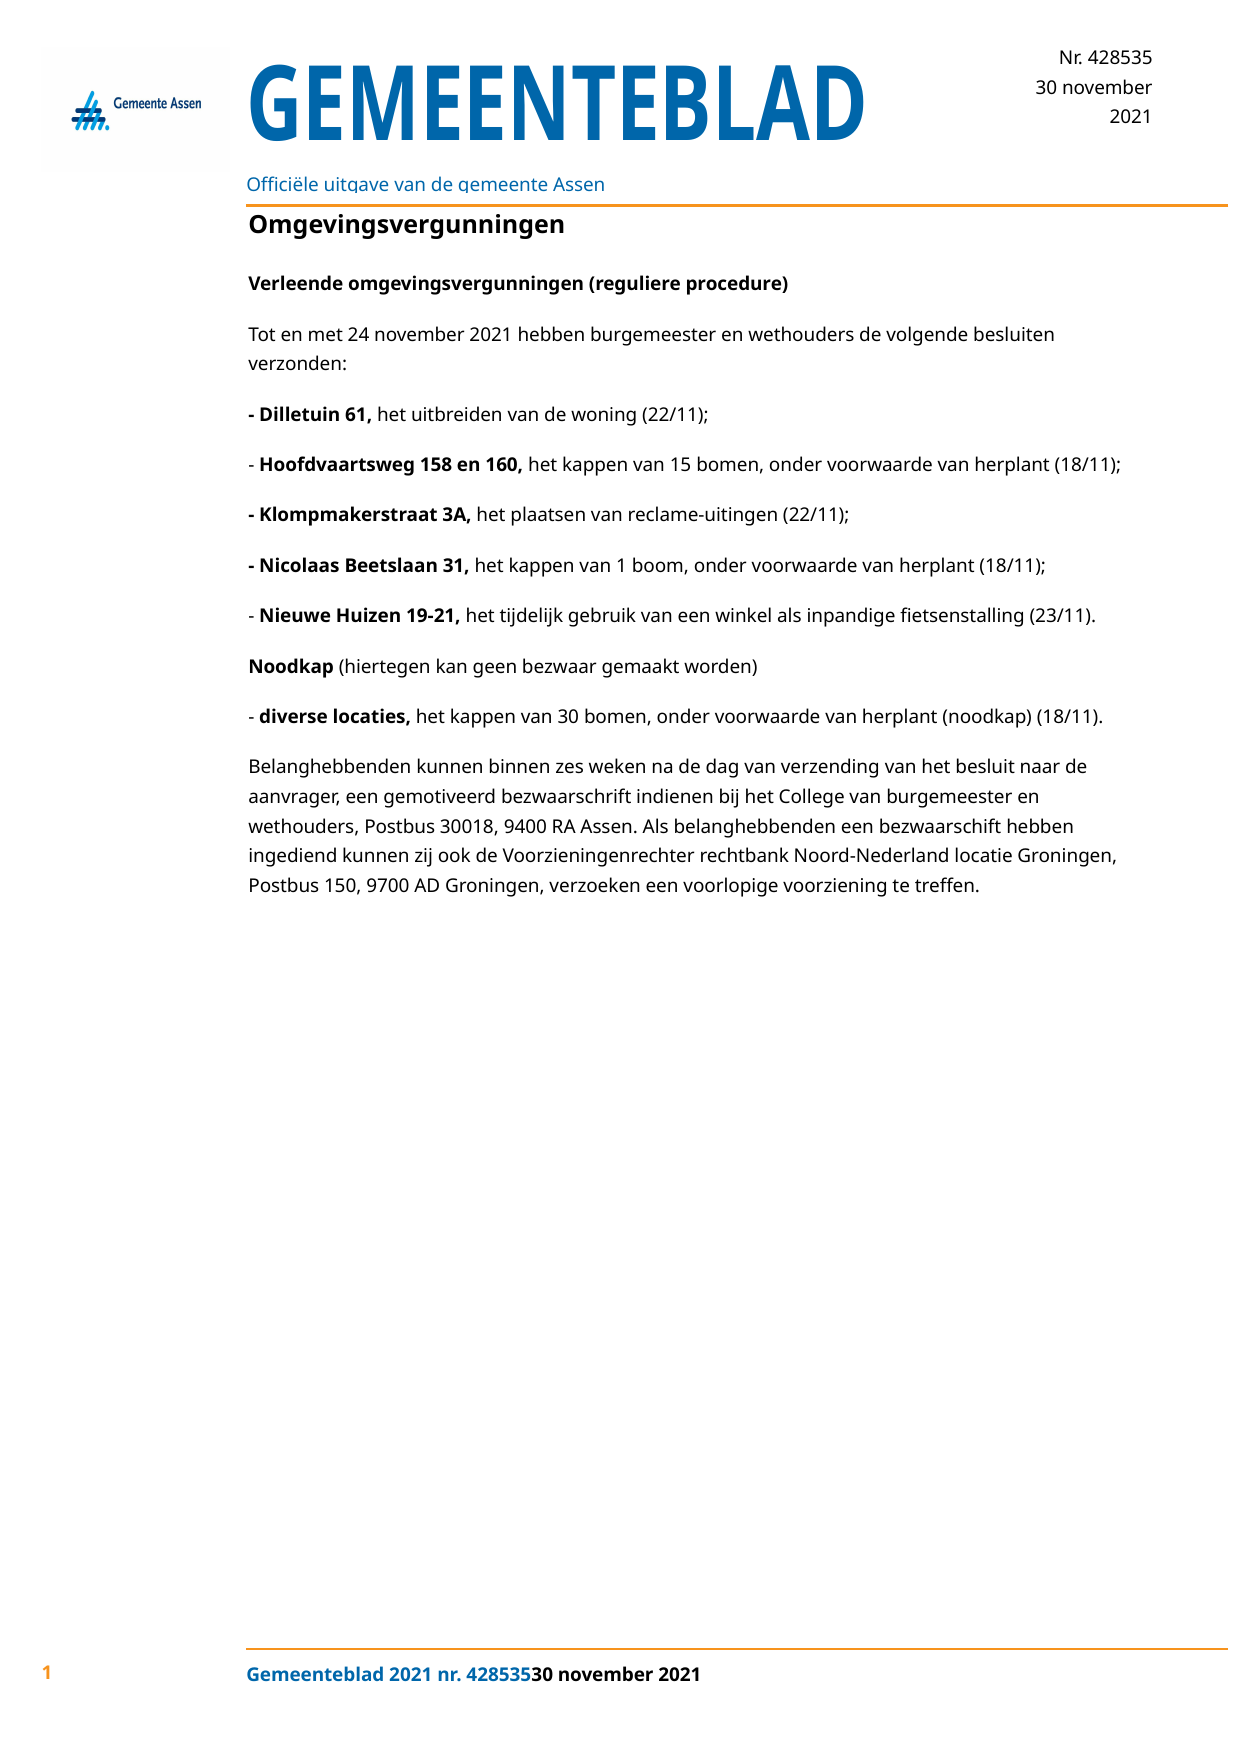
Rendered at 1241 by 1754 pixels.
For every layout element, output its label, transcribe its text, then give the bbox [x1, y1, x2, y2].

text - Nicolaas Beetslaan 31, het kappen van 1 boom, onder voorwaarde van herplant (18/11); [248, 552, 1152, 578]
text Omgevingsvergunningen [248, 207, 1152, 241]
text - Hoofdvaartsweg 158 en 160, het kappen van 15 bomen, onder voorwaarde van herplant (18/11); [248, 451, 1152, 477]
text Verleende omgevingsvergunningen (reguliere procedure) [248, 270, 1152, 296]
text Tot en met 24 november 2021 hebben burgemeester en wethouders de volgende besluiten verzonden: [248, 321, 1152, 376]
text Noodkap (hiertegen kan geen bezwaar gemaakt worden) [248, 653, 1152, 678]
text - diverse locaties, het kappen van 30 bomen, onder voorwaarde van herplant (noodkap) (18/11). [248, 703, 1152, 729]
picture [41, 47, 231, 172]
text - Klompmakerstraat 3A, het plaatsen van reclame-uitingen (22/11); [248, 502, 1152, 527]
text Belanghebbenden kunnen binnen zes weken na de dag van verzending van het besluit naar de aanvrager, een gemotiveerd bezwaarschrift indienen bij het College van burgemeester en wethouders, Postbus 30018, 9400 RA Assen. Als belanghebbenden een bezwaarschift hebben ingediend kunnen zij ook de Voorzieningenrechter rechtbank Noord-Nederland locatie Groningen, Postbus 150, 9700 AD Groningen, verzoeken een voorlopige voorziening te treffen. [248, 754, 1152, 898]
text - Nieuwe Huizen 19-21, het tijdelijk gebruik van een winkel als inpandige fietsenstalling (23/11). [248, 602, 1152, 628]
text - Dilletuin 61, het uitbreiden van de woning (22/11); [248, 401, 1152, 426]
